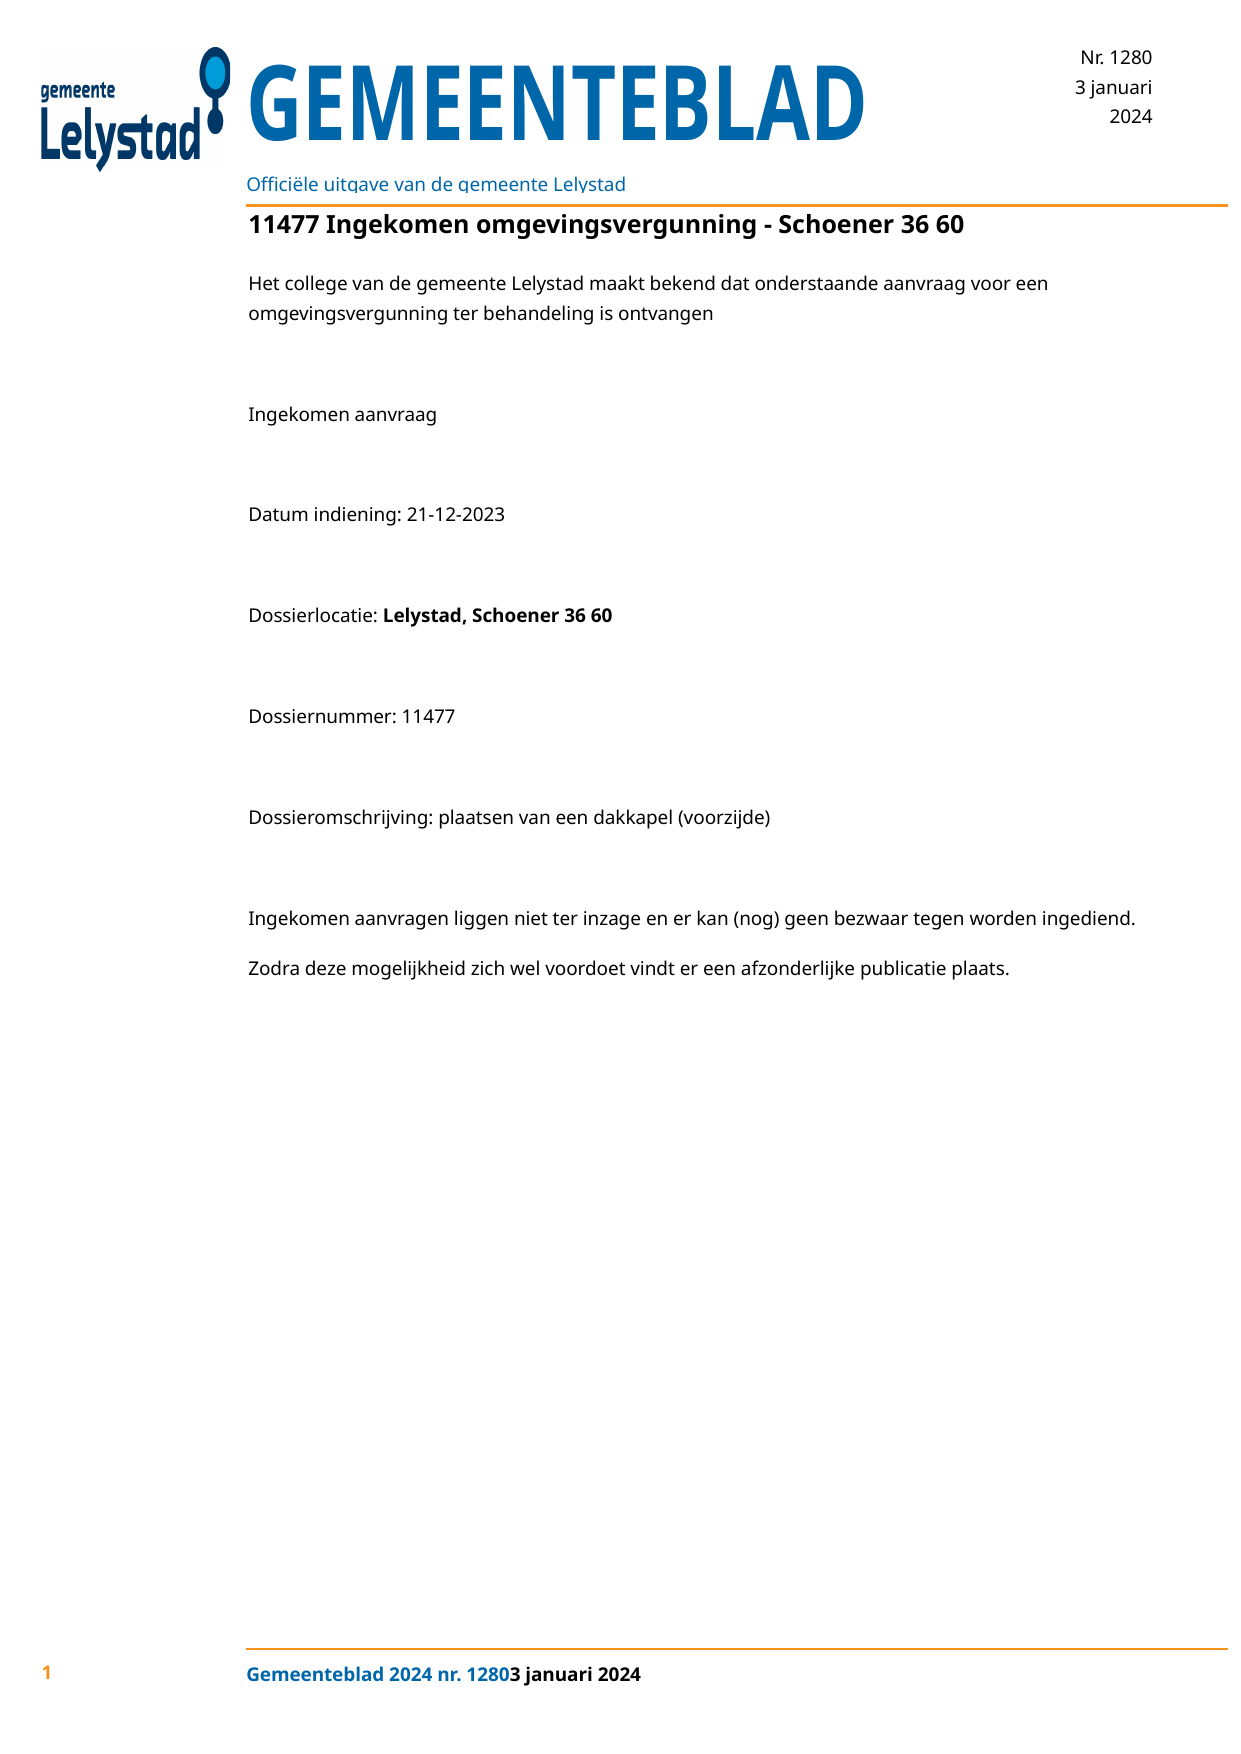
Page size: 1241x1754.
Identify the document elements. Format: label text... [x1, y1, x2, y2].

text Dossiernummer: 11477 [248, 703, 1152, 729]
text Dossierlocatie: Lelystad, Schoener 36 60 [248, 602, 1152, 628]
text Dossieromschrijving: plaatsen van een dakkapel (voorzijde) [248, 804, 1152, 830]
text Datum indiening: 21-12-2023 [248, 502, 1152, 527]
text Het college van de gemeente Lelystad maakt bekend dat onderstaande aanvraag voor een omgevingsvergunning ter behandeling is ontvangen [248, 270, 1152, 326]
text Ingekomen aanvragen liggen niet ter inzage en er kan (nog) geen bezwaar tegen worden ingediend. [248, 905, 1152, 931]
text 11477 Ingekomen omgevingsvergunning - Schoener 36 60 [248, 207, 1152, 241]
text Ingekomen aanvraag [248, 401, 1152, 426]
picture [41, 47, 231, 172]
text Zodra deze mogelijkheid zich wel voordoet vindt er een afzonderlijke publicatie plaats. [248, 955, 1152, 981]
